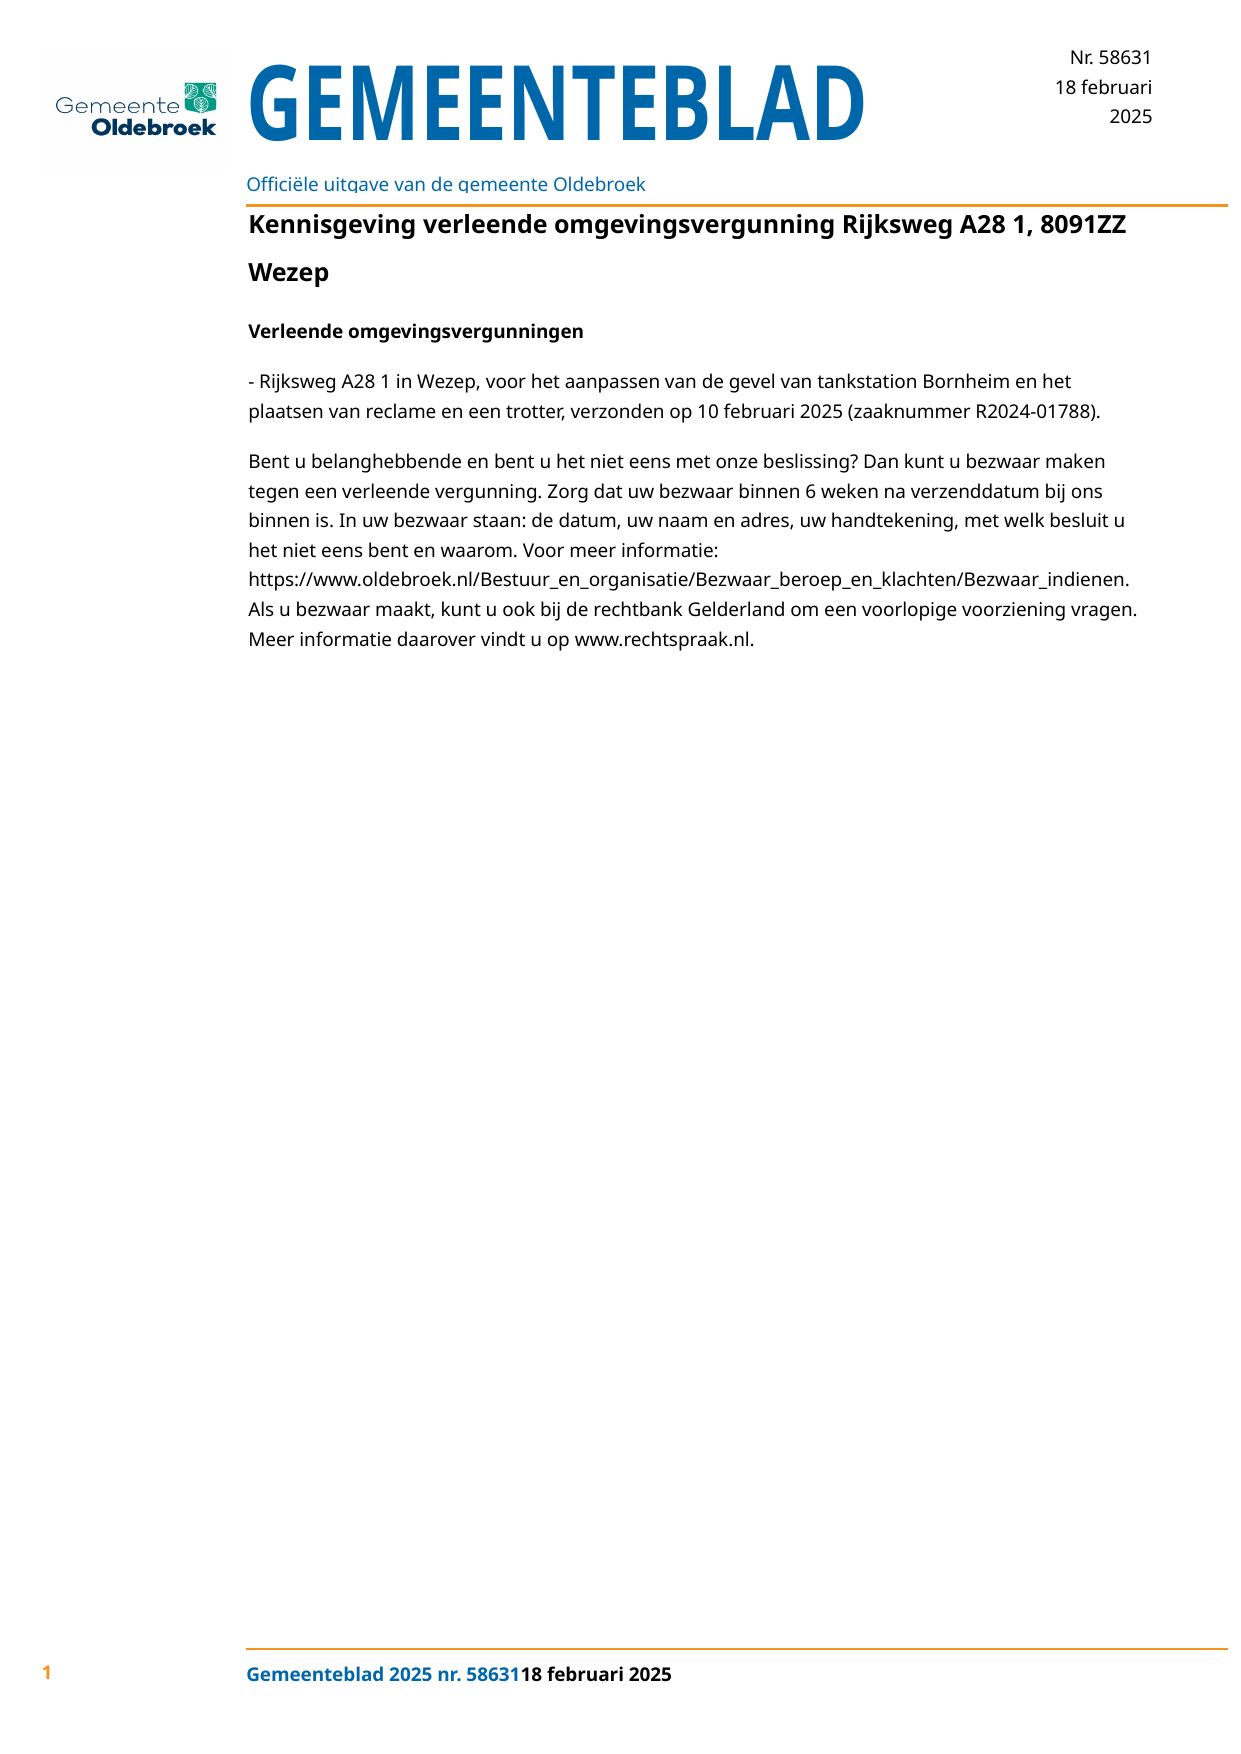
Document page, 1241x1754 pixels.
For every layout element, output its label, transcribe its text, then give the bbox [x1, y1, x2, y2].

text Verleende omgevingsvergunningen [248, 318, 1152, 344]
picture [41, 47, 231, 172]
text Bent u belanghebbende en bent u het niet eens met onze beslissing? Dan kunt u bezwaar maken tegen een verleende vergunning. Zorg dat uw bezwaar binnen 6 weken na verzenddatum bij ons binnen is. In uw bezwaar staan: de datum, uw naam en adres, uw handtekening, met welk besluit u het niet eens bent en waarom. Voor meer informatie: https://www.oldebroek.nl/Bestuur_en_organisatie/Bezwaar_beroep_en_klachten/Bezwaar_indienen. Als u bezwaar maakt, kunt u ook bij de rechtbank Gelderland om een voorlopige voorziening vragen. Meer informatie daarover vindt u op www.rechtspraak.nl. [248, 448, 1152, 652]
text - Rijksweg A28 1 in Wezep, voor het aanpassen van de gevel van tankstation Bornheim en het plaatsen van reclame en een trotter, verzonden op 10 februari 2025 (zaaknummer R2024-01788). [248, 368, 1152, 424]
text Kennisgeving verleende omgevingsvergunning Rijksweg A28 1, 8091ZZ Wezep [248, 207, 1152, 288]
